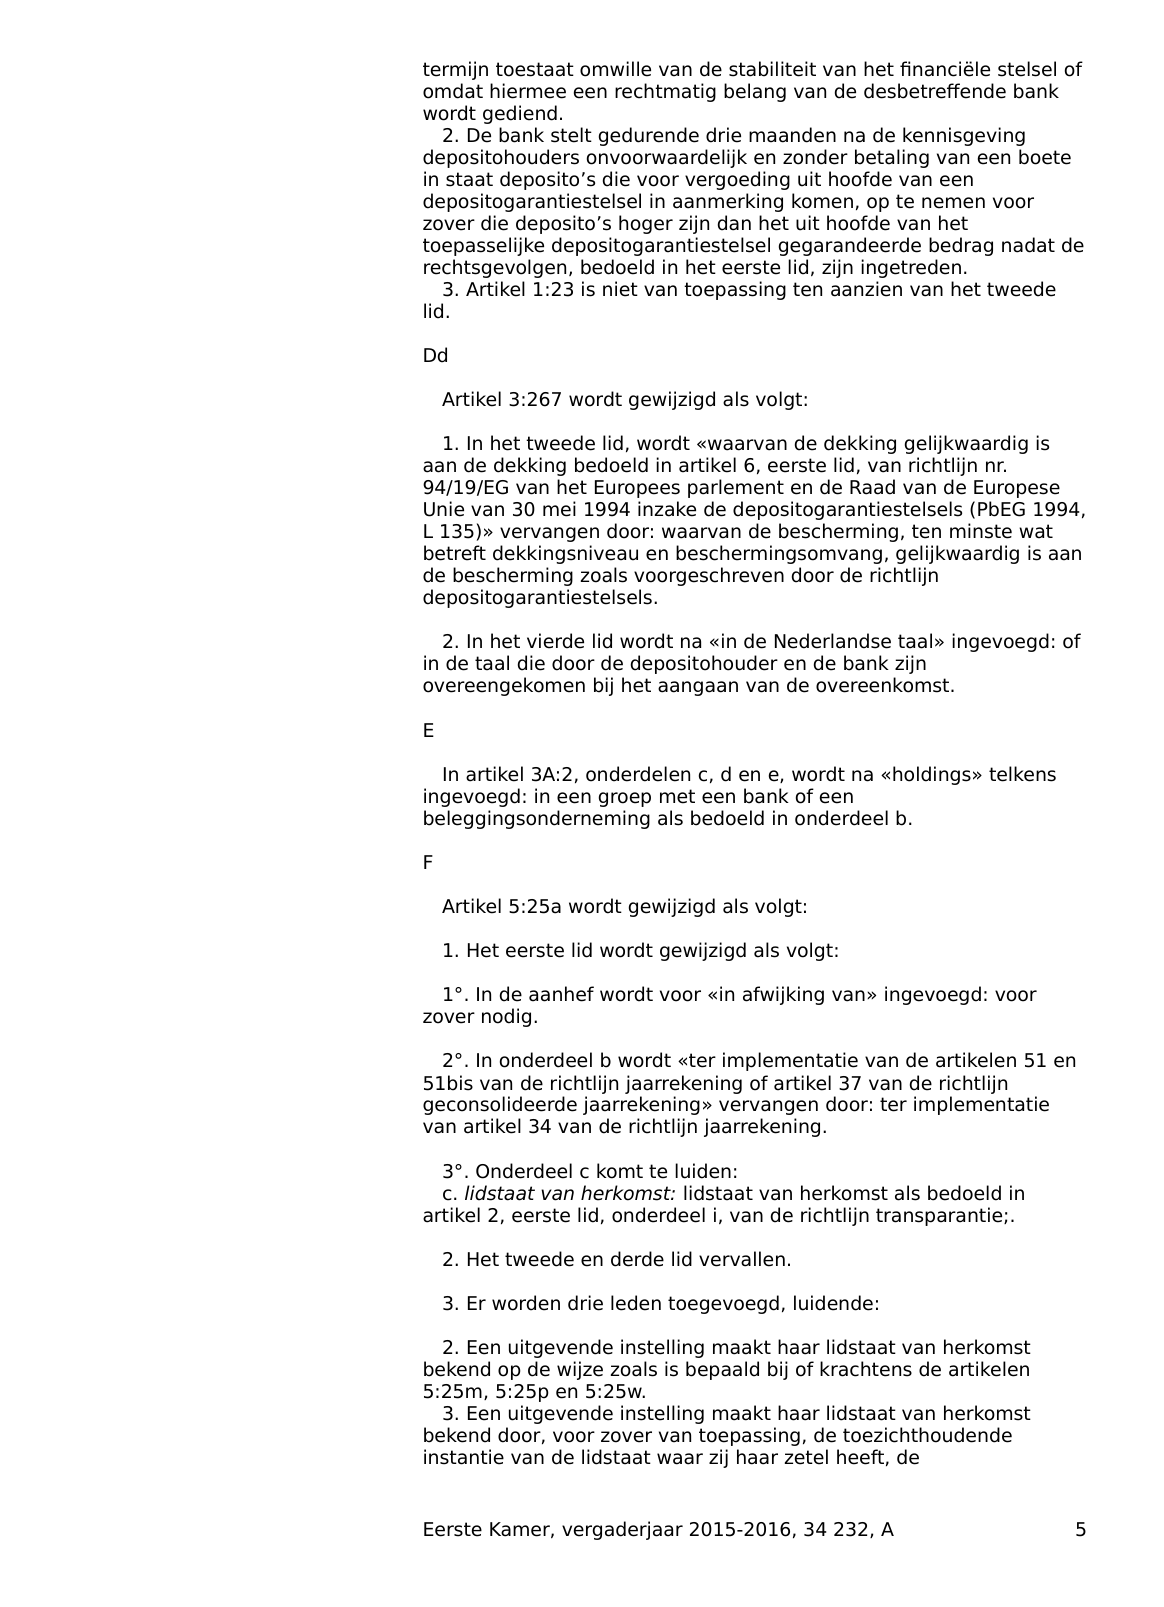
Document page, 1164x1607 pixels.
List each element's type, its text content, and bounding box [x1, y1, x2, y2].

text In artikel 3A:2, onderdelen c, d en e, wordt na «holdings» telkens ingevoegd: in een groep met een bank of een beleggingsonderneming als bedoeld in onderdeel b. [422, 764, 1087, 829]
text termijn toestaat omwille van de stabiliteit van het financiële stelsel of omdat hiermee een rechtmatig belang van de desbetreffende bank wordt gediend. [422, 59, 1087, 125]
text F [422, 852, 1087, 874]
text Artikel 3:267 wordt gewijzigd als volgt: [422, 389, 1087, 411]
text 2. De bank stelt gedurende drie maanden na de kennisgeving depositohouders onvoorwaardelijk en zonder betaling van een boete in staat deposito’s die voor vergoeding uit hoofde van een depositogarantiestelsel in aanmerking komen, op te nemen voor zover die deposito’s hoger zijn dan het uit hoofde van het toepasselijke depositogarantiestelsel gegarandeerde bedrag nadat de rechtsgevolgen, bedoeld in het eerste lid, zijn ingetreden. [422, 125, 1087, 279]
text E [422, 719, 1087, 741]
text 2. Het tweede en derde lid vervallen. [422, 1249, 1087, 1271]
text 3. Er worden drie leden toegevoegd, luidende: [422, 1293, 1087, 1315]
text 3. Artikel 1:23 is niet van toepassing ten aanzien van het tweede lid. [422, 279, 1087, 323]
text c. lidstaat van herkomst: lidstaat van herkomst als bedoeld in artikel 2, eerste lid, onderdeel i, van de richtlijn transparantie;. [422, 1182, 1087, 1226]
text 1. In het tweede lid, wordt «waarvan de dekking gelijkwaardig is aan de dekking bedoeld in artikel 6, eerste lid, van richtlijn nr. 94/19/EG van het Europees parlement en de Raad van de Europese Unie van 30 mei 1994 inzake de depositogarantiestelsels (PbEG 1994, L 135)» vervangen door: waarvan de bescherming, ten minste wat betreft dekkingsniveau en beschermingsomvang, gelijkwaardig is aan de bescherming zoals voorgeschreven door de richtlijn depositogarantiestelsels. [422, 433, 1087, 609]
text 2. Een uitgevende instelling maakt haar lidstaat van herkomst bekend op de wijze zoals is bepaald bij of krachtens de artikelen 5:25m, 5:25p en 5:25w. [422, 1337, 1087, 1403]
text 2. In het vierde lid wordt na «in de Nederlandse taal» ingevoegd: of in de taal die door de depositohouder en de bank zijn overeengekomen bij het aangaan van de overeenkomst. [422, 631, 1087, 697]
text Artikel 5:25a wordt gewijzigd als volgt: [422, 896, 1087, 918]
text Dd [422, 345, 1087, 367]
text 2°. In onderdeel b wordt «ter implementatie van de artikelen 51 en 51bis van de richtlijn jaarrekening of artikel 37 van de richtlijn geconsolideerde jaarrekening» vervangen door: ter implementatie van artikel 34 van de richtlijn jaarrekening. [422, 1050, 1087, 1138]
text 3. Een uitgevende instelling maakt haar lidstaat van herkomst bekend door, voor zover van toepassing, de toezichthoudende instantie van de lidstaat waar zij haar zetel heeft, de [422, 1403, 1087, 1469]
text 3°. Onderdeel c komt te luiden: [422, 1161, 1087, 1182]
text 1°. In de aanhef wordt voor «in afwijking van» ingevoegd: voor zover nodig. [422, 984, 1087, 1028]
text 1. Het eerste lid wordt gewijzigd als volgt: [422, 940, 1087, 962]
